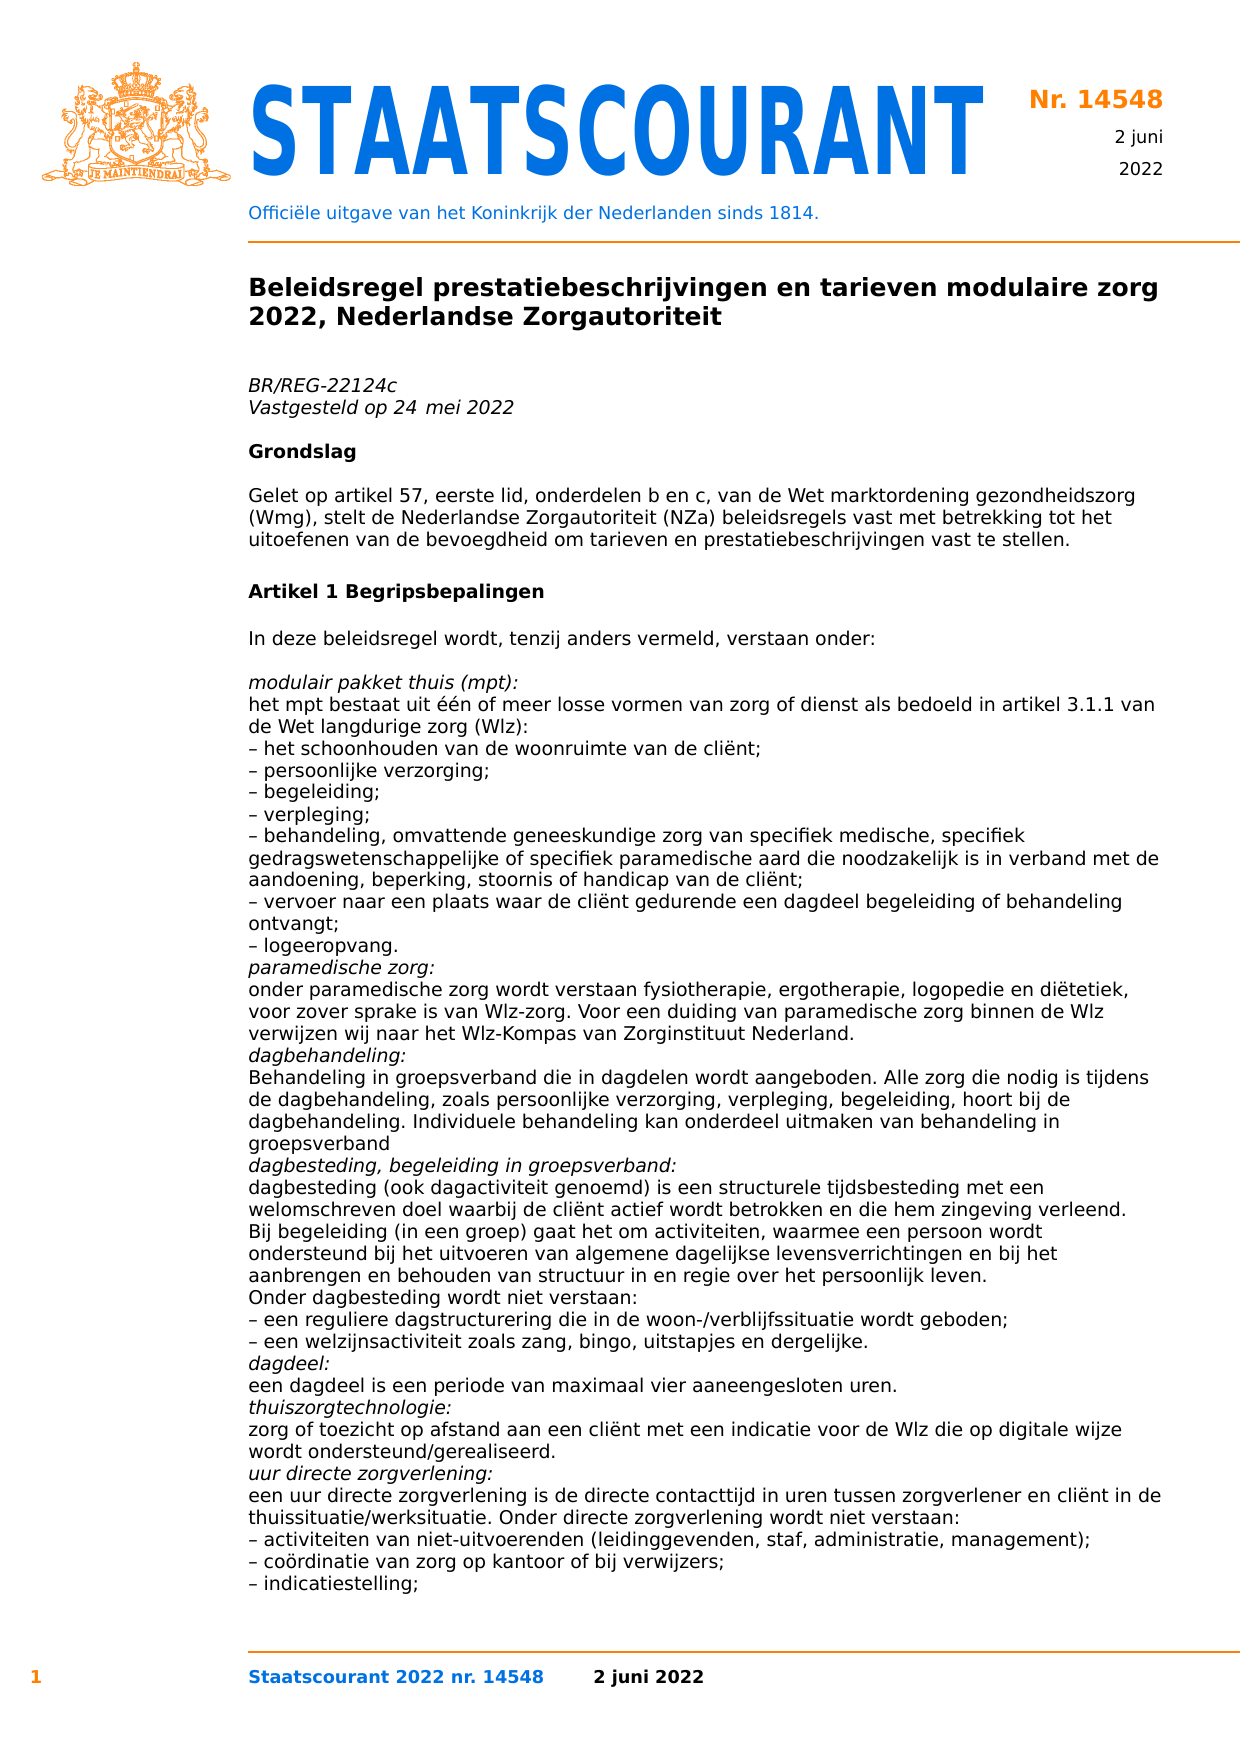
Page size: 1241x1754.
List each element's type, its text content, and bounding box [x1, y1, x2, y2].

text thuiszorgtechnologie: [248, 1397, 1163, 1419]
text een uur directe zorgverlening is de directe contacttijd in uren tussen zorgverlener en cliënt in de thuissituatie/werksituatie. Onder directe zorgverlening wordt niet verstaan: [248, 1485, 1163, 1529]
text dagbehandeling: [248, 1045, 1163, 1067]
text – vervoer naar een plaats waar de cliënt gedurende een dagdeel begeleiding of behandeling ontvangt; [248, 891, 1163, 935]
table_cell Officiële uitgave van het Koninkrijk der Nederlanden sinds 1814. [248, 203, 1240, 241]
table_header STAATSCOURANT [248, 62, 998, 203]
text dagdeel: [248, 1353, 1163, 1375]
text onder paramedische zorg wordt verstaan fysiotherapie, ergotherapie, logopedie en diëtetiek, voor zover sprake is van Wlz-zorg. Voor een duiding van paramedische zorg binnen de Wlz verwijzen wij naar het Wlz-Kompas van Zorginstituut Nederland. [248, 979, 1163, 1045]
text het mpt bestaat uit één of meer losse vormen van zorg of dienst als bedoeld in artikel 3.1.1 van de Wet langdurige zorg (Wlz): [248, 693, 1163, 737]
picture [41, 62, 231, 186]
text – logeeropvang. [248, 935, 1163, 957]
text dagbesteding, begeleiding in groepsverband: [248, 1155, 1163, 1177]
subtitle Artikel 1 Begripsbepalingen [248, 581, 1163, 603]
text Onder dagbesteding wordt niet verstaan: [248, 1287, 1163, 1309]
table_cell 2 juni [998, 121, 1240, 153]
text – behandeling, omvattende geneeskundige zorg van specifiek medische, specifiek gedragswetenschappelijke of specifiek paramedische aard die noodzakelijk is in verband met de aandoening, beperking, stoornis of handicap van de cliënt; [248, 825, 1163, 891]
text een dagdeel is een periode van maximaal vier aaneengesloten uren. [248, 1375, 1163, 1397]
text – het schoonhouden van de woonruimte van de cliënt; [248, 737, 1163, 759]
table_header Nr. 14548 [998, 62, 1240, 121]
text In deze beleidsregel wordt, tenzij anders vermeld, verstaan onder: [248, 628, 1163, 650]
text dagbesteding (ook dagactiviteit genoemd) is een structurele tijdsbesteding met een welomschreven doel waarbij de cliënt actief wordt betrokken en die hem zingeving verleend. [248, 1177, 1163, 1221]
text BR/REG-22124c [248, 375, 1163, 397]
table_cell 2022 [998, 153, 1240, 203]
text Behandeling in groepsverband die in dagdelen wordt aangeboden. Alle zorg die nodig is tijdens de dagbehandeling, zoals persoonlijke verzorging, verpleging, begeleiding, hoort bij de dagbehandeling. Individuele behandeling kan onderdeel uitmaken van behandeling in groepsverband [248, 1067, 1163, 1155]
text modulair pakket thuis (mpt): [248, 672, 1163, 693]
text – begeleiding; [248, 781, 1163, 803]
subtitle Beleidsregel prestatiebeschrijvingen en tarieven modulaire zorg 2022, Nederlandse Zorgautoriteit [248, 273, 1163, 331]
text Bij begeleiding (in een groep) gaat het om activiteiten, waarmee een persoon wordt ondersteund bij het uitvoeren van algemene dagelijkse levensverrichtingen en bij het aanbrengen en behouden van structuur in en regie over het persoonlijk leven. [248, 1221, 1163, 1287]
text Gelet op artikel 57, eerste lid, onderdelen b en c, van de Wet marktordening gezondheidszorg (Wmg), stelt de Nederlandse Zorgautoriteit (NZa) beleidsregels vast met betrekking tot het uitoefenen van de bevoegdheid om tarieven en prestatiebeschrijvingen vast te stellen. [248, 485, 1163, 551]
text uur directe zorgverlening: [248, 1463, 1163, 1485]
text paramedische zorg: [248, 957, 1163, 979]
subtitle Grondslag [248, 441, 1163, 463]
text Vastgesteld op 24 mei 2022 [248, 397, 1163, 419]
text – persoonlijke verzorging; [248, 759, 1163, 781]
text – een reguliere dagstructurering die in de woon-/verblijfssituatie wordt geboden; [248, 1309, 1163, 1331]
text – een welzijnsactiviteit zoals zang, bingo, uitstapjes en dergelijke. [248, 1331, 1163, 1353]
text zorg of toezicht op afstand aan een cliënt met een indicatie voor de Wlz die op digitale wijze wordt ondersteund/gerealiseerd. [248, 1419, 1163, 1463]
text – activiteiten van niet-uitvoerenden (leidinggevenden, staf, administratie, management); [248, 1529, 1163, 1551]
text – coördinatie van zorg op kantoor of bij verwijzers; [248, 1551, 1163, 1573]
text – indicatiestelling; [248, 1573, 1163, 1595]
text – verpleging; [248, 803, 1163, 825]
table_header [25, 62, 248, 241]
